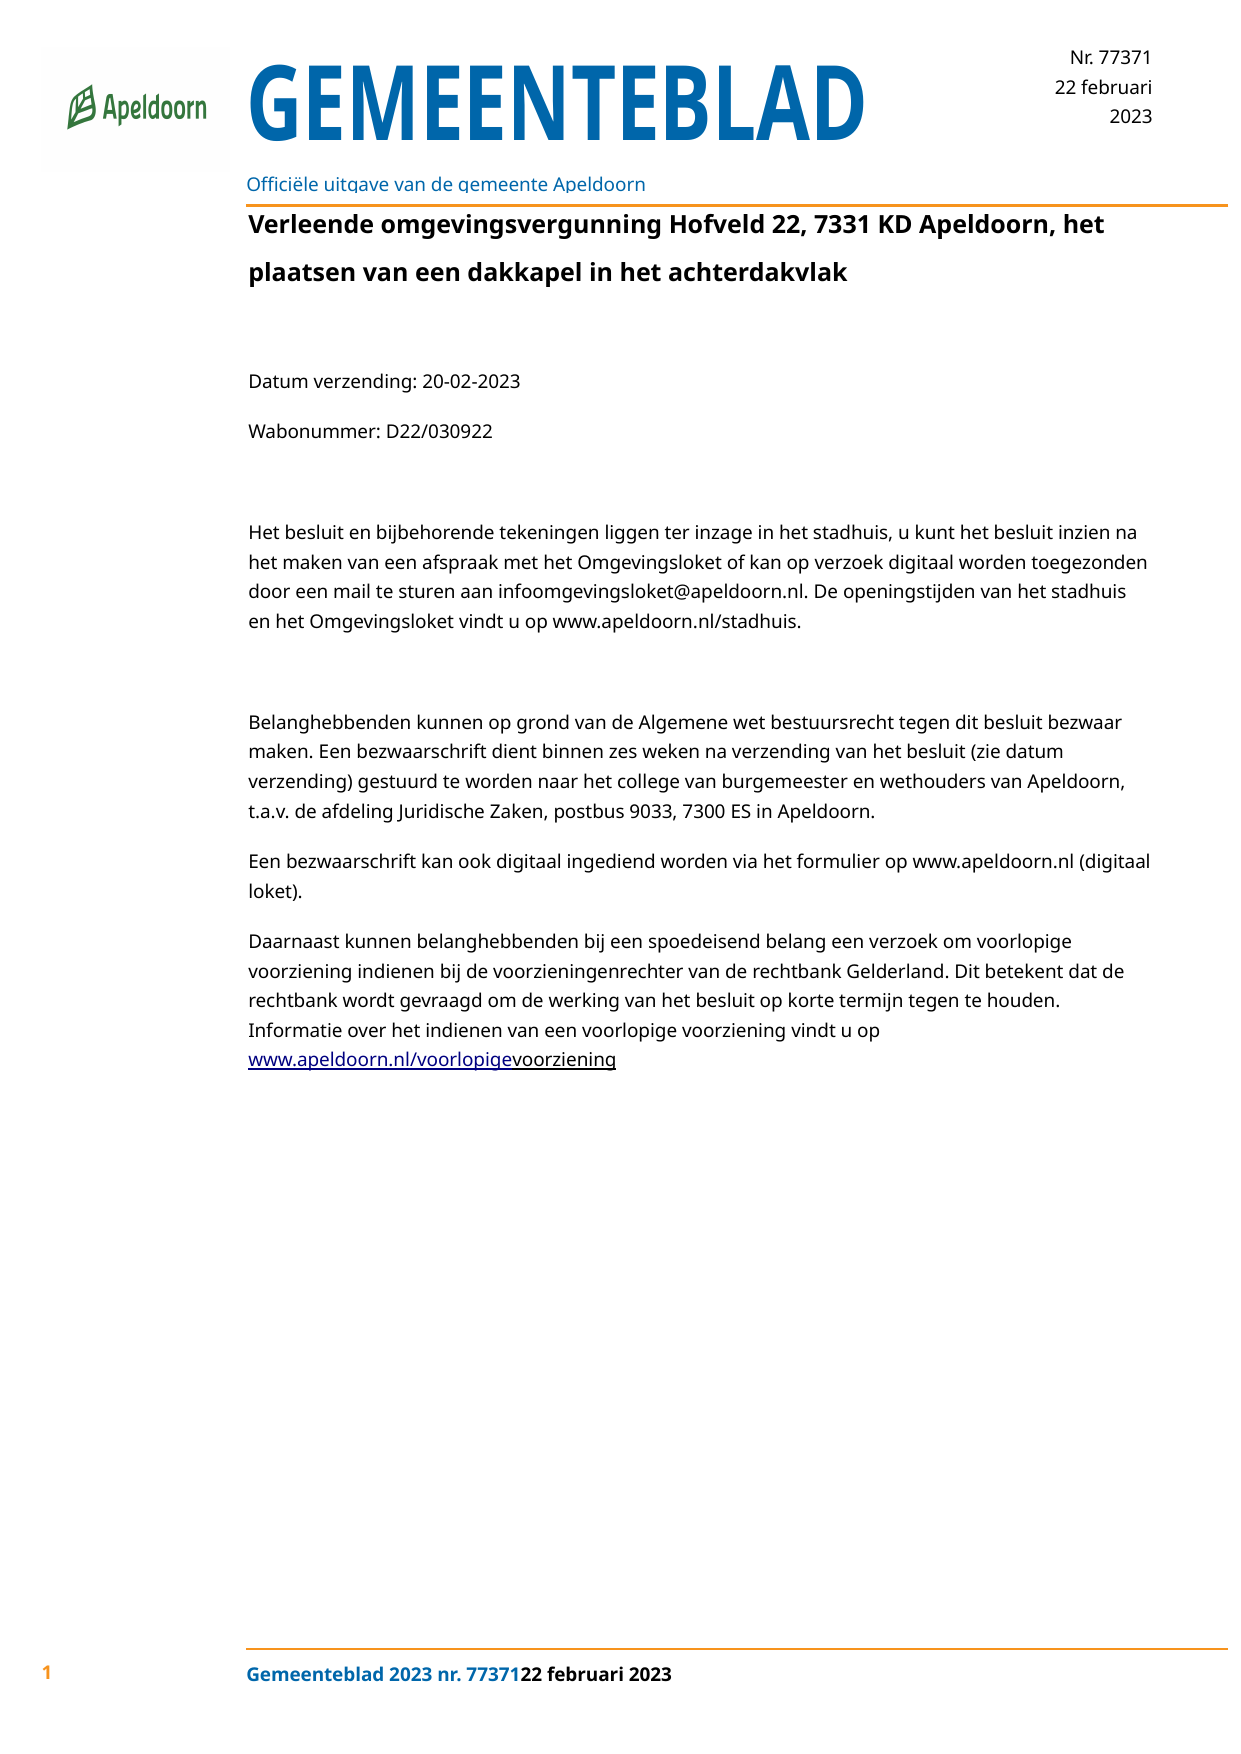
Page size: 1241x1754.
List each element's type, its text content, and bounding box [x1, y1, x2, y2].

picture [41, 47, 231, 172]
text Belanghebbenden kunnen op grond van de Algemene wet bestuursrecht tegen dit besluit bezwaar maken. Een bezwaarschrift dient binnen zes weken na verzending van het besluit (zie datum verzending) gestuurd te worden naar het college van burgemeester en wethouders van Apeldoorn, t.a.v. de afdeling Juridische Zaken, postbus 9033, 7300 ES in Apeldoorn. [248, 709, 1152, 824]
text Wabonummer: D22/030922 [248, 419, 1152, 444]
text Daarnaast kunnen belanghebbenden bij een spoedeisend belang een verzoek om voorlopige voorziening indienen bij de voorzieningenrechter van de rechtbank Gelderland. Dit betekent dat de rechtbank wordt gevraagd om de werking van het besluit op korte termijn tegen te houden. Informatie over het indienen van een voorlopige voorziening vindt u op www.apeldoorn.nl/voorlopigevoorziening [248, 928, 1152, 1072]
text Datum verzending: 20-02-2023 [248, 368, 1152, 394]
text Het besluit en bijbehorende tekeningen liggen ter inzage in het stadhuis, u kunt het besluit inzien na het maken van een afspraak met het Omgevingsloket of kan op verzoek digitaal worden toegezonden door een mail te sturen aan infoomgevingsloket@apeldoorn.nl. De openingstijden van het stadhuis en het Omgevingsloket vindt u op www.apeldoorn.nl/stadhuis. [248, 519, 1152, 634]
text Verleende omgevingsvergunning Hofveld 22, 7331 KD Apeldoorn, het plaatsen van een dakkapel in het achterdakvlak [248, 207, 1152, 288]
text Een bezwaarschrift kan ook digitaal ingediend worden via het formulier op www.apeldoorn.nl (digitaal loket). [248, 848, 1152, 904]
